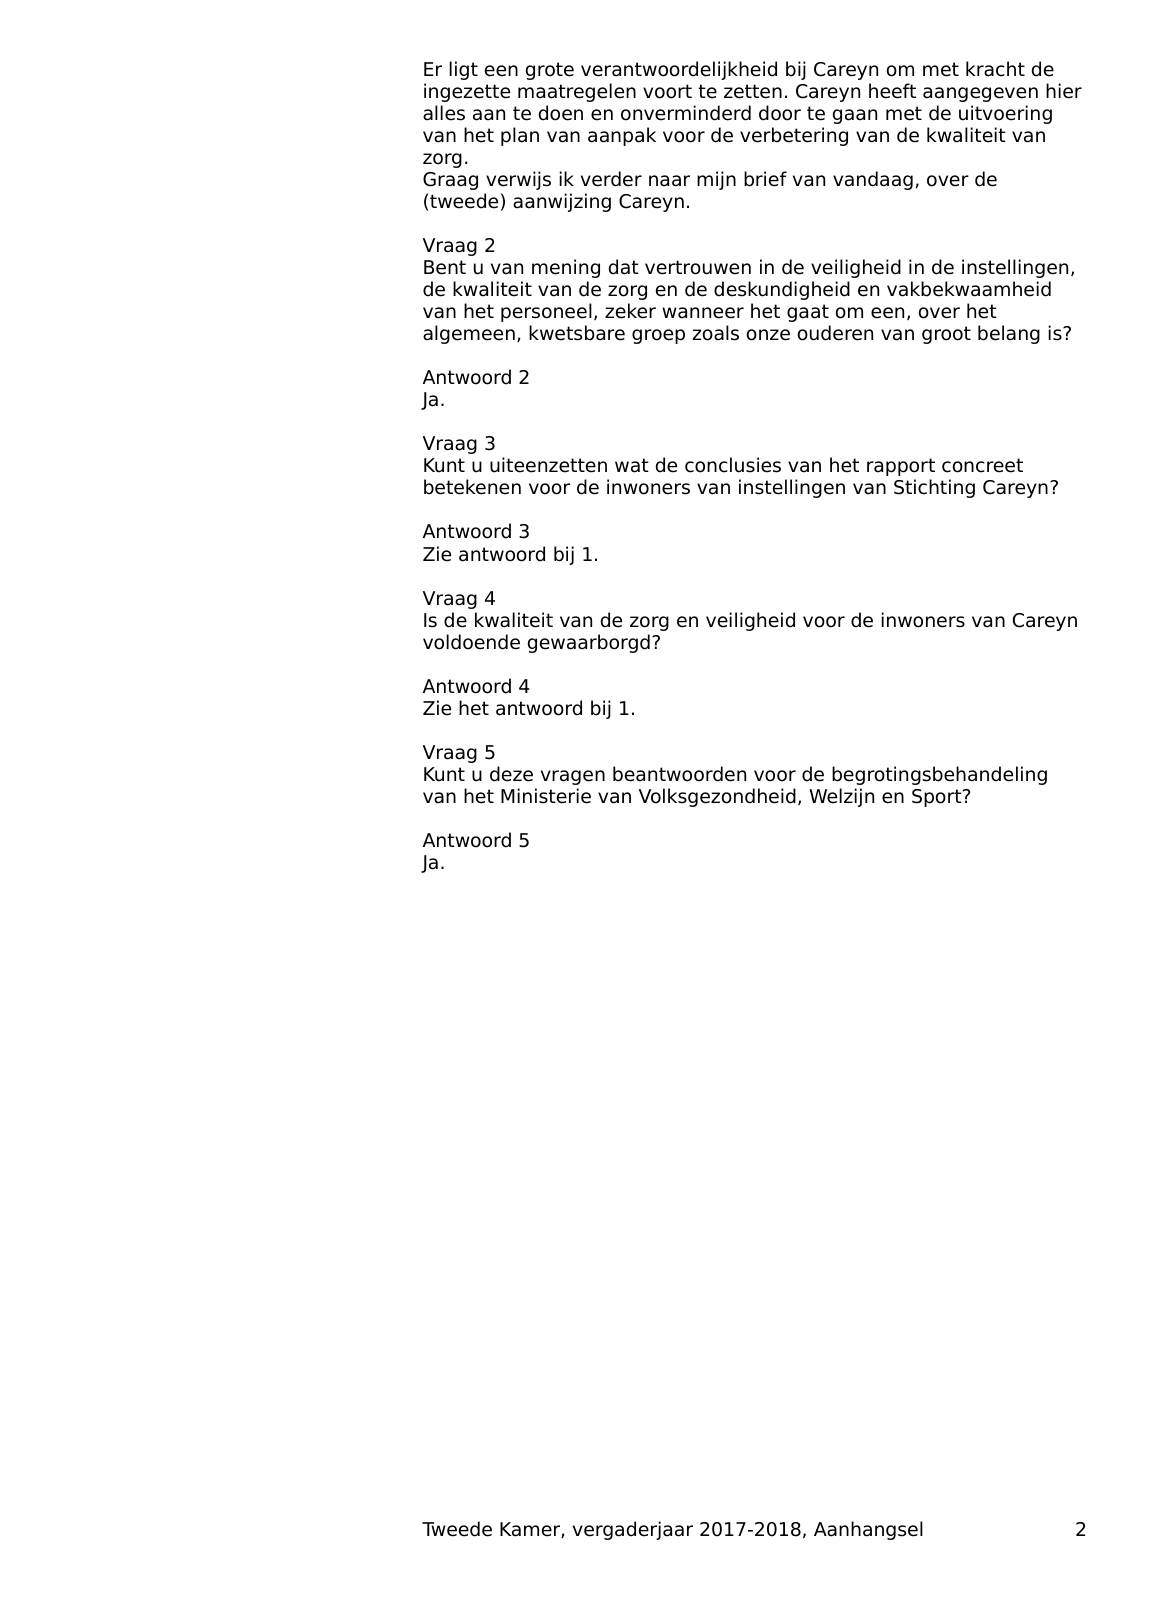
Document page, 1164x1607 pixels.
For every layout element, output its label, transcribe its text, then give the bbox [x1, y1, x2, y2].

text Ja. [422, 389, 1087, 411]
text Kunt u deze vragen beantwoorden voor de begrotingsbehandeling van het Ministerie van Volksgezondheid, Welzijn en Sport? [422, 764, 1087, 808]
text Vraag 4 [422, 588, 1087, 609]
text Antwoord 2 [422, 367, 1087, 389]
text Is de kwaliteit van de zorg en veiligheid voor de inwoners van Careyn voldoende gewaarborgd? [422, 609, 1087, 653]
text Ja. [422, 852, 1087, 874]
text Vraag 5 [422, 742, 1087, 764]
text Zie het antwoord bij 1. [422, 698, 1087, 720]
text Vraag 3 [422, 433, 1087, 455]
text Antwoord 5 [422, 830, 1087, 852]
text Antwoord 4 [422, 676, 1087, 698]
text Zie antwoord bij 1. [422, 543, 1087, 565]
text Antwoord 3 [422, 521, 1087, 543]
text Vraag 2 [422, 235, 1087, 257]
text Graag verwijs ik verder naar mijn brief van vandaag, over de (tweede) aanwijzing Careyn. [422, 169, 1087, 213]
text Bent u van mening dat vertrouwen in de veiligheid in de instellingen, de kwaliteit van de zorg en de deskundigheid en vakbekwaamheid van het personeel, zeker wanneer het gaat om een, over het algemeen, kwetsbare groep zoals onze ouderen van groot belang is? [422, 257, 1087, 345]
text Er ligt een grote verantwoordelijkheid bij Careyn om met kracht de ingezette maatregelen voort te zetten. Careyn heeft aangegeven hier alles aan te doen en onverminderd door te gaan met de uitvoering van het plan van aanpak voor de verbetering van de kwaliteit van zorg. [422, 59, 1087, 169]
text Kunt u uiteenzetten wat de conclusies van het rapport concreet betekenen voor de inwoners van instellingen van Stichting Careyn? [422, 455, 1087, 499]
